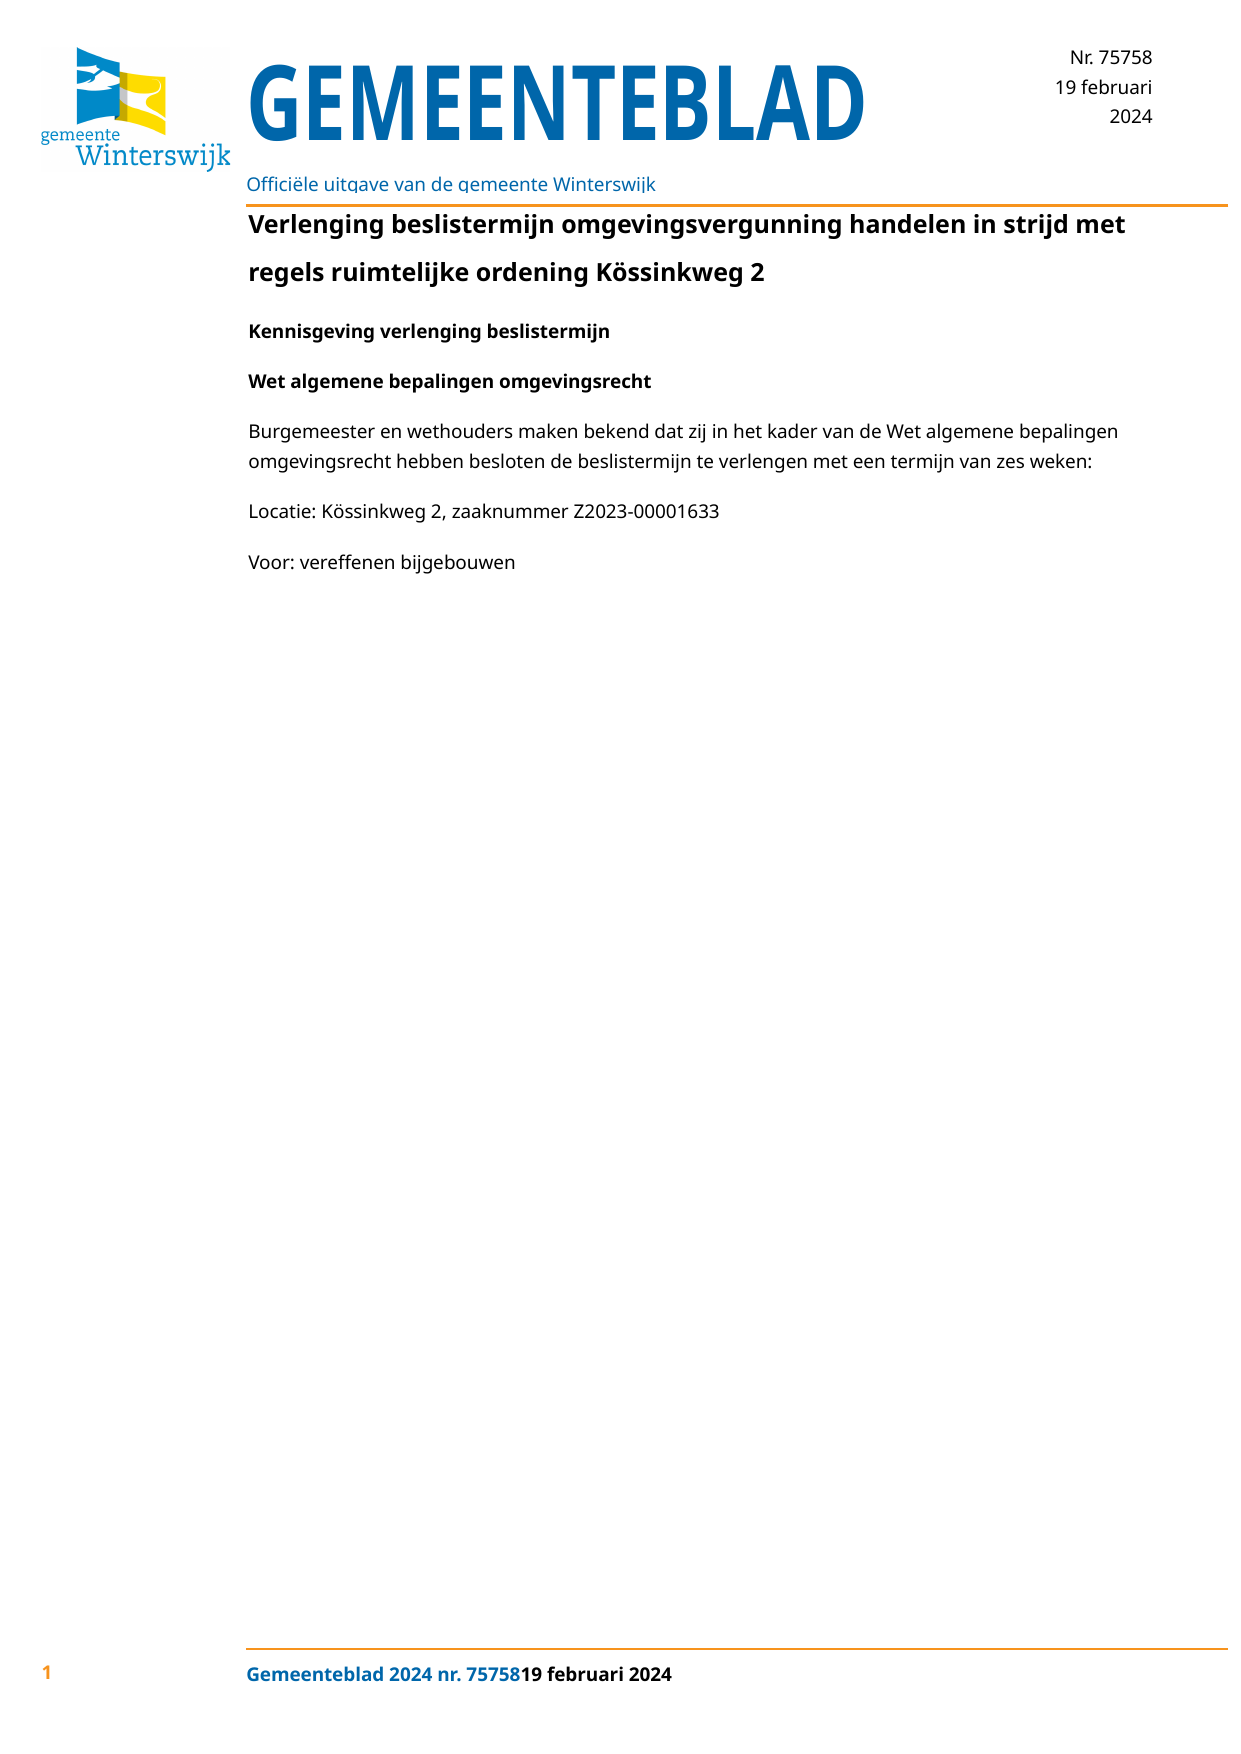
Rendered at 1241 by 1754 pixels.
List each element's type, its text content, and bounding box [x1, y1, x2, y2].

text Verlenging beslistermijn omgevingsvergunning handelen in strijd met regels ruimtelijke ordening Kössinkweg 2 [248, 207, 1152, 288]
text Locatie: Kössinkweg 2, zaaknummer Z2023-00001633 [248, 499, 1152, 524]
text Voor: vereffenen bijgebouwen [248, 549, 1152, 575]
text Burgemeester en wethouders maken bekend dat zij in het kader van de Wet algemene bepalingen omgevingsrecht hebben besloten de beslistermijn te verlengen met een termijn van zes weken: [248, 419, 1152, 474]
text Wet algemene bepalingen omgevingsrecht [248, 368, 1152, 394]
picture [41, 47, 231, 172]
text Kennisgeving verlenging beslistermijn [248, 318, 1152, 344]
picture [225, 153, 231, 162]
